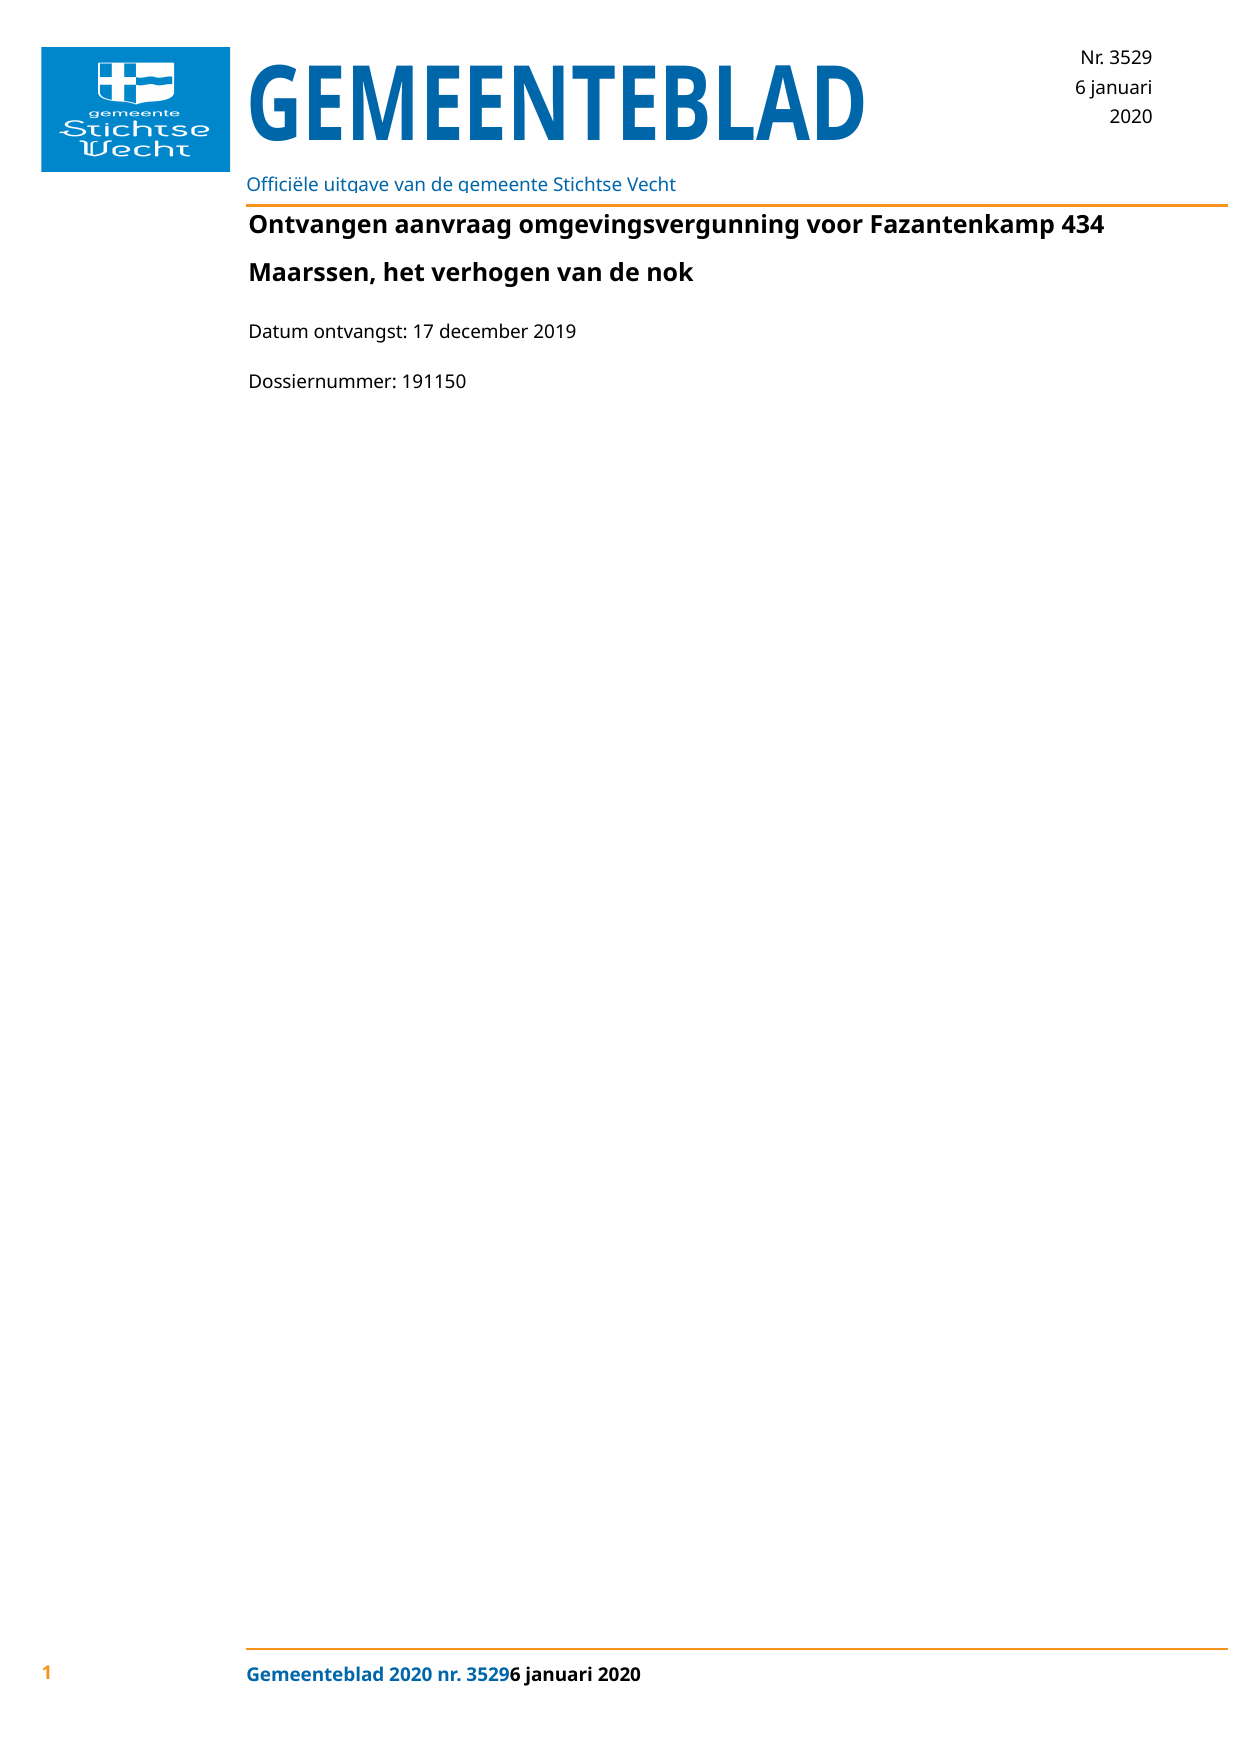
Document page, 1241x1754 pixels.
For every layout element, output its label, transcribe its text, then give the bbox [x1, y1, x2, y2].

text Datum ontvangst: 17 december 2019 [248, 318, 1152, 344]
text Ontvangen aanvraag omgevingsvergunning voor Fazantenkamp 434 Maarssen, het verhogen van de nok [248, 207, 1152, 288]
picture [137, 63, 174, 103]
text Dossiernummer: 191150 [248, 368, 1152, 394]
picture [99, 63, 135, 101]
